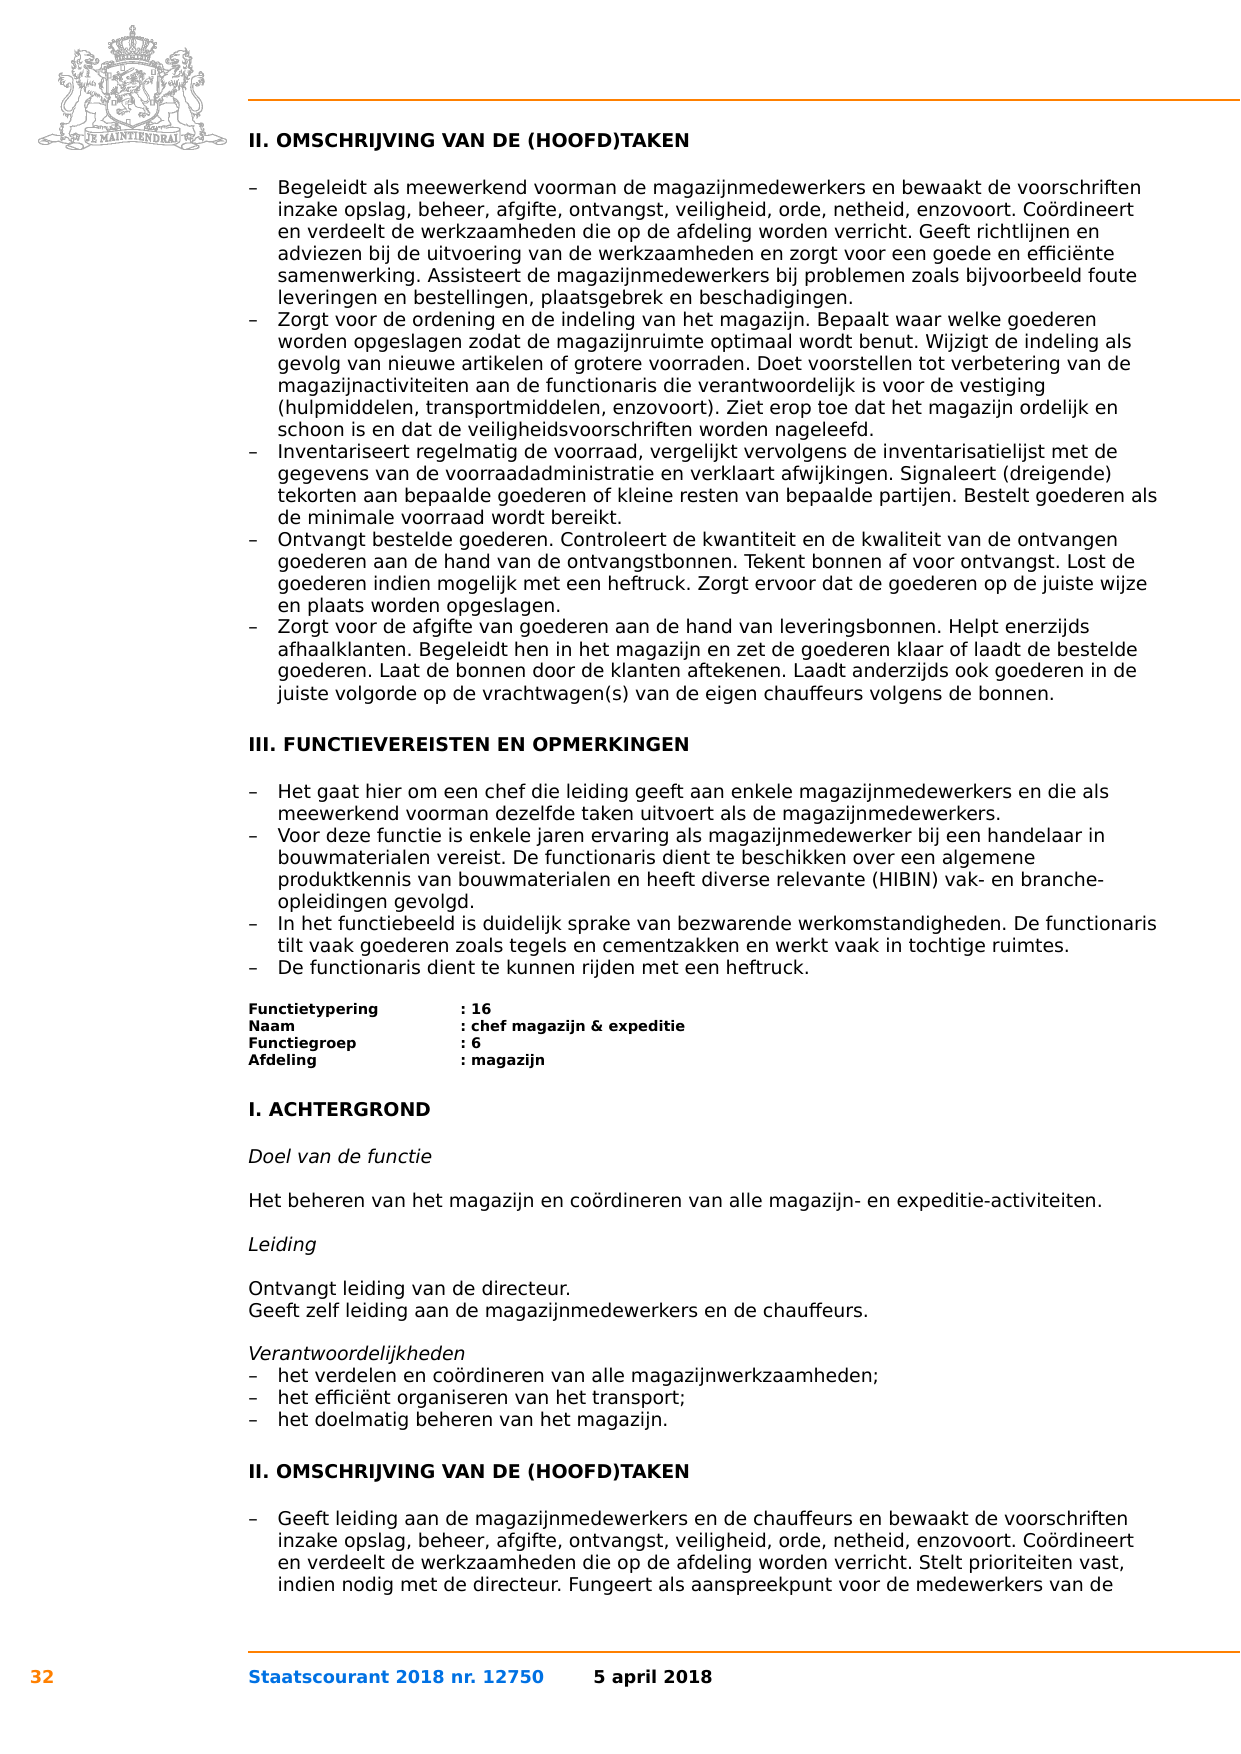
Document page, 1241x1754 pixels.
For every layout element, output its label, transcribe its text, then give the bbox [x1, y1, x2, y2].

text – het doelmatig beheren van het magazijn. [248, 1409, 1163, 1431]
table_cell Naam [248, 1018, 454, 1035]
subtitle II. OMSCHRIJVING VAN DE (HOOFD)TAKEN [248, 130, 1163, 152]
text – het verdelen en coördineren van alle magazijnwerkzaamheden; [248, 1365, 1163, 1387]
text – De functionaris dient te kunnen rijden met een heftruck. [248, 957, 1163, 979]
text Geeft zelf leiding aan de magazijnmedewerkers en de chauffeurs. [248, 1299, 1163, 1321]
table_cell Afdeling [248, 1052, 454, 1069]
text – Zorgt voor de ordening en de indeling van het magazijn. Bepaalt waar welke goederen worden opgeslagen zodat de magazijnruimte optimaal wordt benut. Wijzigt de indeling als gevolg van nieuwe artikelen of grotere voorraden. Doet voorstellen tot verbetering van de magazijnactiviteiten aan de functionaris die verantwoordelijk is voor de vestiging (hulpmiddelen, transportmiddelen, enzovoort). Ziet erop toe dat het magazijn ordelijk en schoon is en dat de veiligheidsvoorschriften worden nageleefd. [248, 309, 1163, 441]
text Het beheren van het magazijn en coördineren van alle magazijn- en expeditie-activiteiten. [248, 1190, 1163, 1212]
table_cell : 6 [454, 1035, 1163, 1052]
text – Geeft leiding aan de magazijnmedewerkers en de chauffeurs en bewaakt de voorschriften inzake opslag, beheer, afgifte, ontvangst, veiligheid, orde, netheid, enzovoort. Coördineert en verdeelt de werkzaamheden die op de afdeling worden verricht. Stelt prioriteiten vast, indien nodig met de directeur. Fungeert als aanspreekpunt voor de medewerkers van de [248, 1508, 1163, 1596]
subtitle Doel van de functie [248, 1146, 1163, 1168]
text – In het functiebeeld is duidelijk sprake van bezwarende werkomstandigheden. De functionaris tilt vaak goederen zoals tegels en cementzakken en werkt vaak in tochtige ruimtes. [248, 913, 1163, 957]
text – Inventariseert regelmatig de voorraad, vergelijkt vervolgens de inventarisatielijst met de gegevens van de voorraadadministratie en verklaart afwijkingen. Signaleert (dreigende) tekorten aan bepaalde goederen of kleine resten van bepaalde partijen. Bestelt goederen als de minimale voorraad wordt bereikt. [248, 441, 1163, 528]
text – Ontvangt bestelde goederen. Controleert de kwantiteit en de kwaliteit van de ontvangen goederen aan de hand van de ontvangstbonnen. Tekent bonnen af voor ontvangst. Lost de goederen indien mogelijk met een heftruck. Zorgt ervoor dat de goederen op de juiste wijze en plaats worden opgeslagen. [248, 528, 1163, 616]
subtitle Leiding [248, 1234, 1163, 1256]
subtitle III. FUNCTIEVEREISTEN EN OPMERKINGEN [248, 734, 1163, 756]
picture [38, 25, 227, 150]
text – Voor deze functie is enkele jaren ervaring als magazijnmedewerker bij een handelaar in bouwmaterialen vereist. De functionaris dient te beschikken over een algemene produktkennis van bouwmaterialen en heeft diverse relevante (HIBIN) vak- en branche-opleidingen gevolgd. [248, 825, 1163, 913]
text – Begeleidt als meewerkend voorman de magazijnmedewerkers en bewaakt de voorschriften inzake opslag, beheer, afgifte, ontvangst, veiligheid, orde, netheid, enzovoort. Coördineert en verdeelt de werkzaamheden die op de afdeling worden verricht. Geeft richtlijnen en adviezen bij de uitvoering van de werkzaamheden en zorgt voor een goede en efficiënte samenwerking. Assisteert de magazijnmedewerkers bij problemen zoals bijvoorbeeld foute leveringen en bestellingen, plaatsgebrek en beschadigingen. [248, 177, 1163, 309]
table_header : 16 [454, 1001, 1163, 1018]
text – Het gaat hier om een chef die leiding geeft aan enkele magazijnmedewerkers en die als meewerkend voorman dezelfde taken uitvoert als de magazijnmedewerkers. [248, 781, 1163, 825]
table_header Functietypering [248, 1001, 454, 1018]
text – Zorgt voor de afgifte van goederen aan de hand van leveringsbonnen. Helpt enerzijds afhaalklanten. Begeleidt hen in het magazijn en zet de goederen klaar of laadt de bestelde goederen. Laat de bonnen door de klanten aftekenen. Laadt anderzijds ook goederen in de juiste volgorde op de vrachtwagen(s) van de eigen chauffeurs volgens de bonnen. [248, 616, 1163, 704]
table_cell : magazijn [454, 1052, 1163, 1069]
subtitle Verantwoordelijkheden [248, 1343, 1163, 1365]
text – het efficiënt organiseren van het transport; [248, 1387, 1163, 1409]
table_cell Functiegroep [248, 1035, 454, 1052]
text Ontvangt leiding van de directeur. [248, 1277, 1163, 1299]
subtitle II. OMSCHRIJVING VAN DE (HOOFD)TAKEN [248, 1461, 1163, 1483]
table_cell : chef magazijn & expeditie [454, 1018, 1163, 1035]
subtitle I. ACHTERGROND [248, 1099, 1163, 1121]
